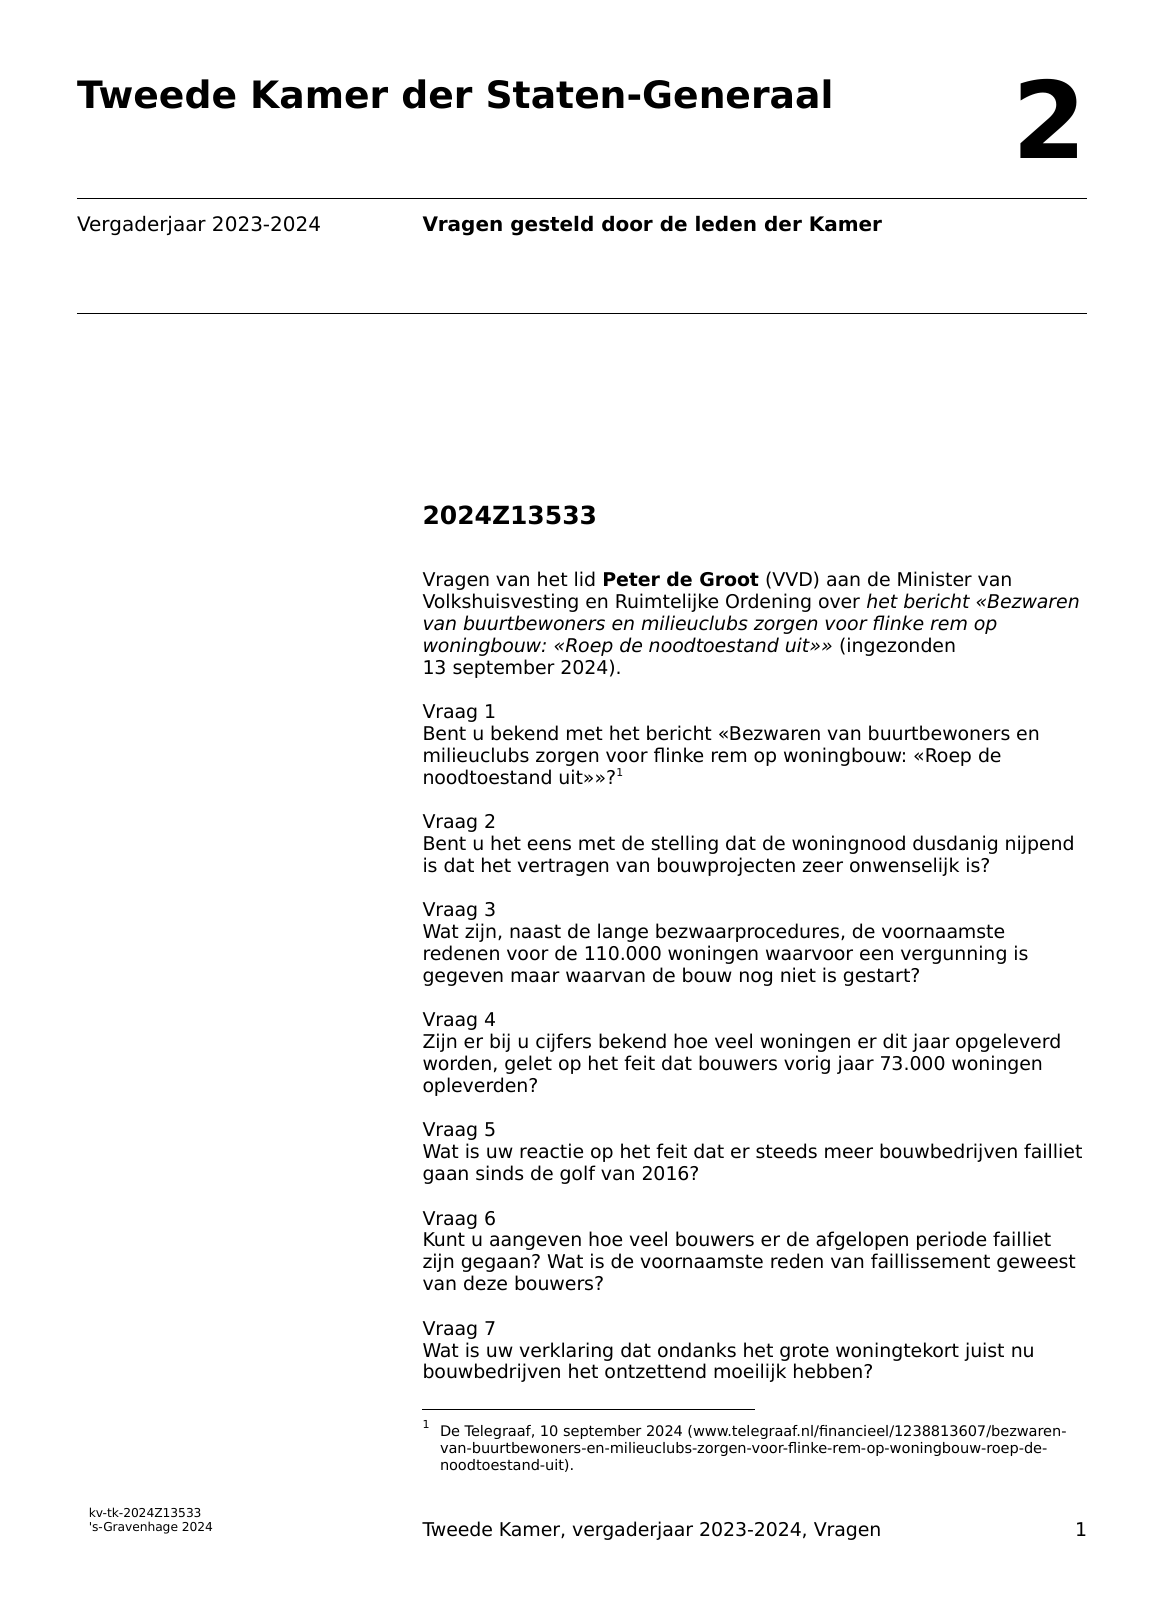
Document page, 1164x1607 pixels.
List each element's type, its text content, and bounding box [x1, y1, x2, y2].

text Wat is uw verklaring dat ondanks het grote woningtekort juist nu bouwbedrijven het ontzettend moeilijk hebben? [422, 1339, 1087, 1383]
table_header 2 [886, 59, 1087, 198]
table_header Tweede Kamer der Staten-Generaal [77, 59, 886, 198]
text Vraag 5 [422, 1119, 1087, 1141]
text Zijn er bij u cijfers bekend hoe veel woningen er dit jaar opgeleverd worden, gelet op het feit dat bouwers vorig jaar 73.000 woningen opleverden? [422, 1031, 1087, 1097]
text Vraag 1 [422, 701, 1087, 723]
table_cell Vergaderjaar 2023-2024 [77, 199, 422, 313]
text Bent u bekend met het bericht «Bezwaren van buurtbewoners en milieuclubs zorgen voor flinke rem op woningbouw: «Roep de noodtoestand uit»»? [422, 723, 1087, 789]
text Vragen van het lid Peter de Groot (VVD) aan de Minister van Volkshuisvesting en Ruimtelijke Ordening over het bericht «Bezwaren van buurtbewoners en milieuclubs zorgen voor flinke rem op woningbouw: «Roep de noodtoestand uit»» (ingezonden 13 september 2024). [422, 569, 1087, 679]
text Wat zijn, naast de lange bezwaarprocedures, de voornaamste redenen voor de 110.000 woningen waarvoor een vergunning is gegeven maar waarvan de bouw nog niet is gestart? [422, 921, 1087, 987]
text Vraag 2 [422, 811, 1087, 833]
table_cell Vragen gesteld door de leden der Kamer [422, 199, 1087, 313]
text 's-Gravenhage 2024 [88, 1520, 323, 1534]
text Bent u het eens met de stelling dat de woningnood dusdanig nijpend is dat het vertragen van bouwprojecten zeer onwenselijk is? [422, 833, 1087, 877]
text Kunt u aangeven hoe veel bouwers er de afgelopen periode failliet zijn gegaan? Wat is de voornaamste reden van faillissement geweest van deze bouwers? [422, 1229, 1087, 1295]
text Wat is uw reactie op het feit dat er steeds meer bouwbedrijven failliet gaan sinds de golf van 2016? [422, 1141, 1087, 1185]
text De Telegraaf, 10 september 2024 (www.telegraaf.nl/financieel/1238813607/bezwaren-van-buurtbewoners-en-milieuclubs-zorgen-voor-flinke-rem-op-woningbouw-roep-de-noodtoestand-uit). [422, 1418, 1087, 1474]
text kv-tk-2024Z13533 [88, 1506, 323, 1520]
text 2024Z13533 [422, 501, 1087, 531]
text Vraag 3 [422, 899, 1087, 921]
text Vraag 7 [422, 1317, 1087, 1339]
text Vraag 4 [422, 1009, 1087, 1031]
text Vraag 6 [422, 1207, 1087, 1229]
